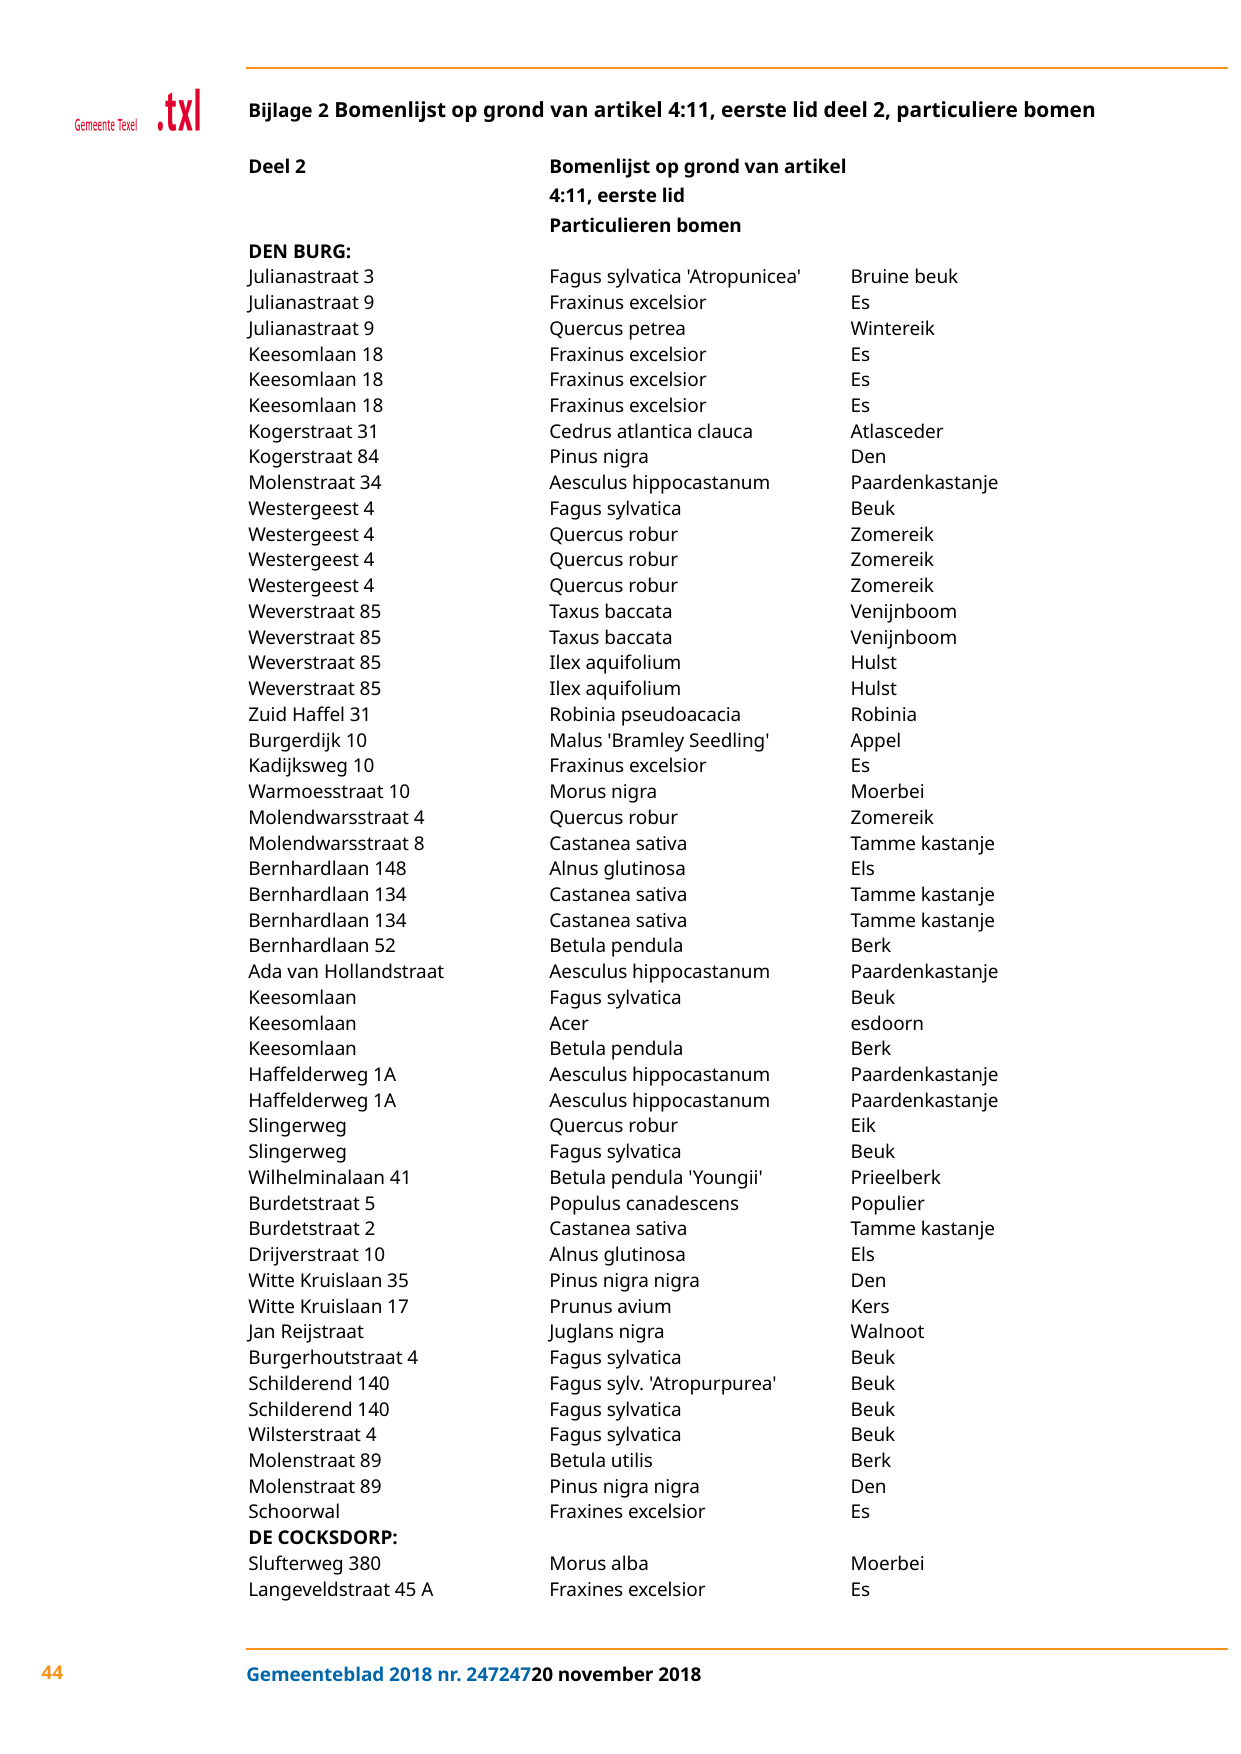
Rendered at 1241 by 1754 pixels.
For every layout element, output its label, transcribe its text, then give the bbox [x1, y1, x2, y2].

table_cell Westergeest 4 [248, 573, 549, 598]
table_cell Cedrus atlantica clauca [549, 418, 850, 444]
table_cell Langeveldstraat 45 A [248, 1576, 549, 1602]
table_cell Keesomlaan [248, 1010, 549, 1036]
table_cell Morus alba [549, 1550, 850, 1576]
table_cell Warmoesstraat 10 [248, 778, 549, 804]
table_cell [549, 238, 850, 264]
table_cell Westergeest 4 [248, 547, 549, 572]
table_cell Den [850, 444, 1152, 469]
table_cell Es [850, 341, 1152, 367]
table_cell Atlasceder [850, 418, 1152, 444]
table_cell Fraxines excelsior [549, 1576, 850, 1602]
table_cell Paardenkastanje [850, 958, 1152, 984]
table_cell Kogerstraat 31 [248, 418, 549, 444]
table_cell Fagus sylvatica 'Atropunicea' [549, 264, 850, 289]
table_cell Weverstraat 85 [248, 598, 549, 624]
table_cell DE COCKSDORP: [248, 1524, 549, 1550]
table_cell Robinia [850, 701, 1152, 727]
table_cell Zomereik [850, 521, 1152, 547]
table_cell Els [850, 855, 1152, 881]
table_cell Schilderend 140 [248, 1370, 549, 1396]
table_cell Zomereik [850, 547, 1152, 572]
table_cell Quercus robur [549, 573, 850, 598]
table_cell Ilex aquifolium [549, 675, 850, 701]
table_cell Molenstraat 89 [248, 1447, 549, 1473]
table_cell Aesculus hippocastanum [549, 1061, 850, 1087]
table_cell Pinus nigra nigra [549, 1473, 850, 1499]
table_cell Weverstraat 85 [248, 675, 549, 701]
table_cell Witte Kruislaan 35 [248, 1267, 549, 1293]
table_cell Castanea sativa [549, 907, 850, 933]
table_cell Westergeest 4 [248, 521, 549, 547]
table_cell Keesomlaan 18 [248, 392, 549, 418]
table_cell Schoorwal [248, 1499, 549, 1524]
table_cell Es [850, 753, 1152, 778]
table_cell Alnus glutinosa [549, 1241, 850, 1267]
table_cell Haffelderweg 1A [248, 1087, 549, 1113]
table_cell [549, 1524, 850, 1550]
table_cell Juglans nigra [549, 1319, 850, 1344]
table_cell Molendwarsstraat 8 [248, 830, 549, 855]
table_cell Bernhardlaan 134 [248, 881, 549, 907]
table_cell Walnoot [850, 1319, 1152, 1344]
table_cell Fagus sylvatica [549, 1396, 850, 1421]
table_cell Populus canadescens [549, 1190, 850, 1216]
table_cell Ilex aquifolium [549, 650, 850, 675]
table_cell Molenstraat 89 [248, 1473, 549, 1499]
table_cell Beuk [850, 1370, 1152, 1396]
table_cell Malus 'Bramley Seedling' [549, 727, 850, 752]
table_cell Zuid Haffel 31 [248, 701, 549, 727]
table_cell Morus nigra [549, 778, 850, 804]
table_cell Keesomlaan 18 [248, 341, 549, 367]
table_cell Beuk [850, 1396, 1152, 1421]
table_cell Aesculus hippocastanum [549, 1087, 850, 1113]
table_cell Venijnboom [850, 624, 1152, 649]
table_cell Bernhardlaan 134 [248, 907, 549, 933]
table_cell Weverstraat 85 [248, 650, 549, 675]
table_cell Fagus sylvatica [549, 984, 850, 1010]
table_cell Quercus robur [549, 804, 850, 830]
table_cell Beuk [850, 495, 1152, 521]
table_cell Julianastraat 9 [248, 315, 549, 341]
table_cell Es [850, 1499, 1152, 1524]
table_cell Alnus glutinosa [549, 855, 850, 881]
table_cell Molendwarsstraat 4 [248, 804, 549, 830]
table_cell Paardenkastanje [850, 1061, 1152, 1087]
table_cell Burgerdijk 10 [248, 727, 549, 752]
table_cell Castanea sativa [549, 830, 850, 855]
table_cell Taxus baccata [549, 624, 850, 649]
table_cell Zomereik [850, 573, 1152, 598]
table_cell Prunus avium [549, 1293, 850, 1318]
table_cell Haffelderweg 1A [248, 1061, 549, 1087]
table_cell Beuk [850, 1139, 1152, 1164]
table_cell Ada van Hollandstraat [248, 958, 549, 984]
picture [41, 47, 231, 172]
table_cell Eik [850, 1113, 1152, 1138]
table_cell Beuk [850, 984, 1152, 1010]
table_cell Taxus baccata [549, 598, 850, 624]
table_cell Drijverstraat 10 [248, 1241, 549, 1267]
table_cell Burdetstraat 2 [248, 1216, 549, 1241]
table_cell Quercus robur [549, 547, 850, 572]
table_cell Berk [850, 1036, 1152, 1061]
table_cell Keesomlaan [248, 984, 549, 1010]
table_cell Betula pendula 'Youngii' [549, 1164, 850, 1190]
table_cell Betula pendula [549, 1036, 850, 1061]
table_cell Paardenkastanje [850, 470, 1152, 495]
table_cell Den [850, 1267, 1152, 1293]
table_cell Burdetstraat 5 [248, 1190, 549, 1216]
table_cell Acer [549, 1010, 850, 1036]
table_header Bomenlijst op grond van artikel 4:11, eerste lid Particulieren bomen [549, 153, 850, 238]
table_cell Kogerstraat 84 [248, 444, 549, 469]
table_cell Kadijksweg 10 [248, 753, 549, 778]
table_cell Molenstraat 34 [248, 470, 549, 495]
table_cell Venijnboom [850, 598, 1152, 624]
table_cell Wilhelminalaan 41 [248, 1164, 549, 1190]
table_cell Burgerhoutstraat 4 [248, 1344, 549, 1370]
table_cell Betula pendula [549, 933, 850, 958]
table_cell Fagus sylvatica [549, 1139, 850, 1164]
table_cell Bernhardlaan 52 [248, 933, 549, 958]
table_cell Fraxinus excelsior [549, 341, 850, 367]
table_cell Den [850, 1473, 1152, 1499]
table_cell Wilsterstraat 4 [248, 1421, 549, 1447]
table_cell Castanea sativa [549, 881, 850, 907]
table_cell Es [850, 367, 1152, 392]
table_cell Tamme kastanje [850, 907, 1152, 933]
table_cell Schilderend 140 [248, 1396, 549, 1421]
table_cell Bruine beuk [850, 264, 1152, 289]
table_cell Julianastraat 3 [248, 264, 549, 289]
table_cell [850, 1524, 1152, 1550]
table_cell esdoorn [850, 1010, 1152, 1036]
table_cell Witte Kruislaan 17 [248, 1293, 549, 1318]
table_cell Fagus sylv. 'Atropurpurea' [549, 1370, 850, 1396]
table_cell Kers [850, 1293, 1152, 1318]
table_cell Keesomlaan 18 [248, 367, 549, 392]
table_cell Fagus sylvatica [549, 1344, 850, 1370]
table_cell Els [850, 1241, 1152, 1267]
table_cell Fraxinus excelsior [549, 753, 850, 778]
table_cell Es [850, 289, 1152, 315]
table_cell Fraxines excelsior [549, 1499, 850, 1524]
table_cell Quercus robur [549, 1113, 850, 1138]
table_cell Jan Reijstraat [248, 1319, 549, 1344]
table_cell Wintereik [850, 315, 1152, 341]
table_cell Beuk [850, 1344, 1152, 1370]
table_cell Pinus nigra [549, 444, 850, 469]
table_cell Fraxinus excelsior [549, 367, 850, 392]
table_cell Hulst [850, 675, 1152, 701]
table_cell Slingerweg [248, 1113, 549, 1138]
table_header Deel 2 [248, 153, 549, 238]
table_cell Castanea sativa [549, 1216, 850, 1241]
table_cell Aesculus hippocastanum [549, 958, 850, 984]
table_cell Zomereik [850, 804, 1152, 830]
table_cell Keesomlaan [248, 1036, 549, 1061]
table_cell Betula utilis [549, 1447, 850, 1473]
text Bijlage 2 Bomenlijst op grond van artikel 4:11, eerste lid deel 2, particuliere bomen [248, 95, 1152, 123]
table_cell Es [850, 392, 1152, 418]
table_cell Moerbei [850, 1550, 1152, 1576]
table_cell Beuk [850, 1421, 1152, 1447]
table_cell Quercus robur [549, 521, 850, 547]
table_cell Berk [850, 933, 1152, 958]
table_cell Quercus petrea [549, 315, 850, 341]
table_cell Aesculus hippocastanum [549, 470, 850, 495]
table_cell [850, 238, 1152, 264]
table_cell Prieelberk [850, 1164, 1152, 1190]
table_cell Weverstraat 85 [248, 624, 549, 649]
table_cell Tamme kastanje [850, 830, 1152, 855]
table_cell Es [850, 1576, 1152, 1602]
table_cell Moerbei [850, 778, 1152, 804]
table_cell Bernhardlaan 148 [248, 855, 549, 881]
table_cell DEN BURG: [248, 238, 549, 264]
table_cell Tamme kastanje [850, 1216, 1152, 1241]
table_cell Robinia pseudoacacia [549, 701, 850, 727]
table_cell Appel [850, 727, 1152, 752]
table_cell Fagus sylvatica [549, 1421, 850, 1447]
table_cell Fraxinus excelsior [549, 392, 850, 418]
table_cell Fraxinus excelsior [549, 289, 850, 315]
table_cell Slufterweg 380 [248, 1550, 549, 1576]
table_cell Populier [850, 1190, 1152, 1216]
table_cell Paardenkastanje [850, 1087, 1152, 1113]
table_cell Westergeest 4 [248, 495, 549, 521]
table_cell Fagus sylvatica [549, 495, 850, 521]
table_cell Julianastraat 9 [248, 289, 549, 315]
table_cell Berk [850, 1447, 1152, 1473]
table_cell Tamme kastanje [850, 881, 1152, 907]
table_cell Slingerweg [248, 1139, 549, 1164]
table_cell Pinus nigra nigra [549, 1267, 850, 1293]
table_cell Hulst [850, 650, 1152, 675]
